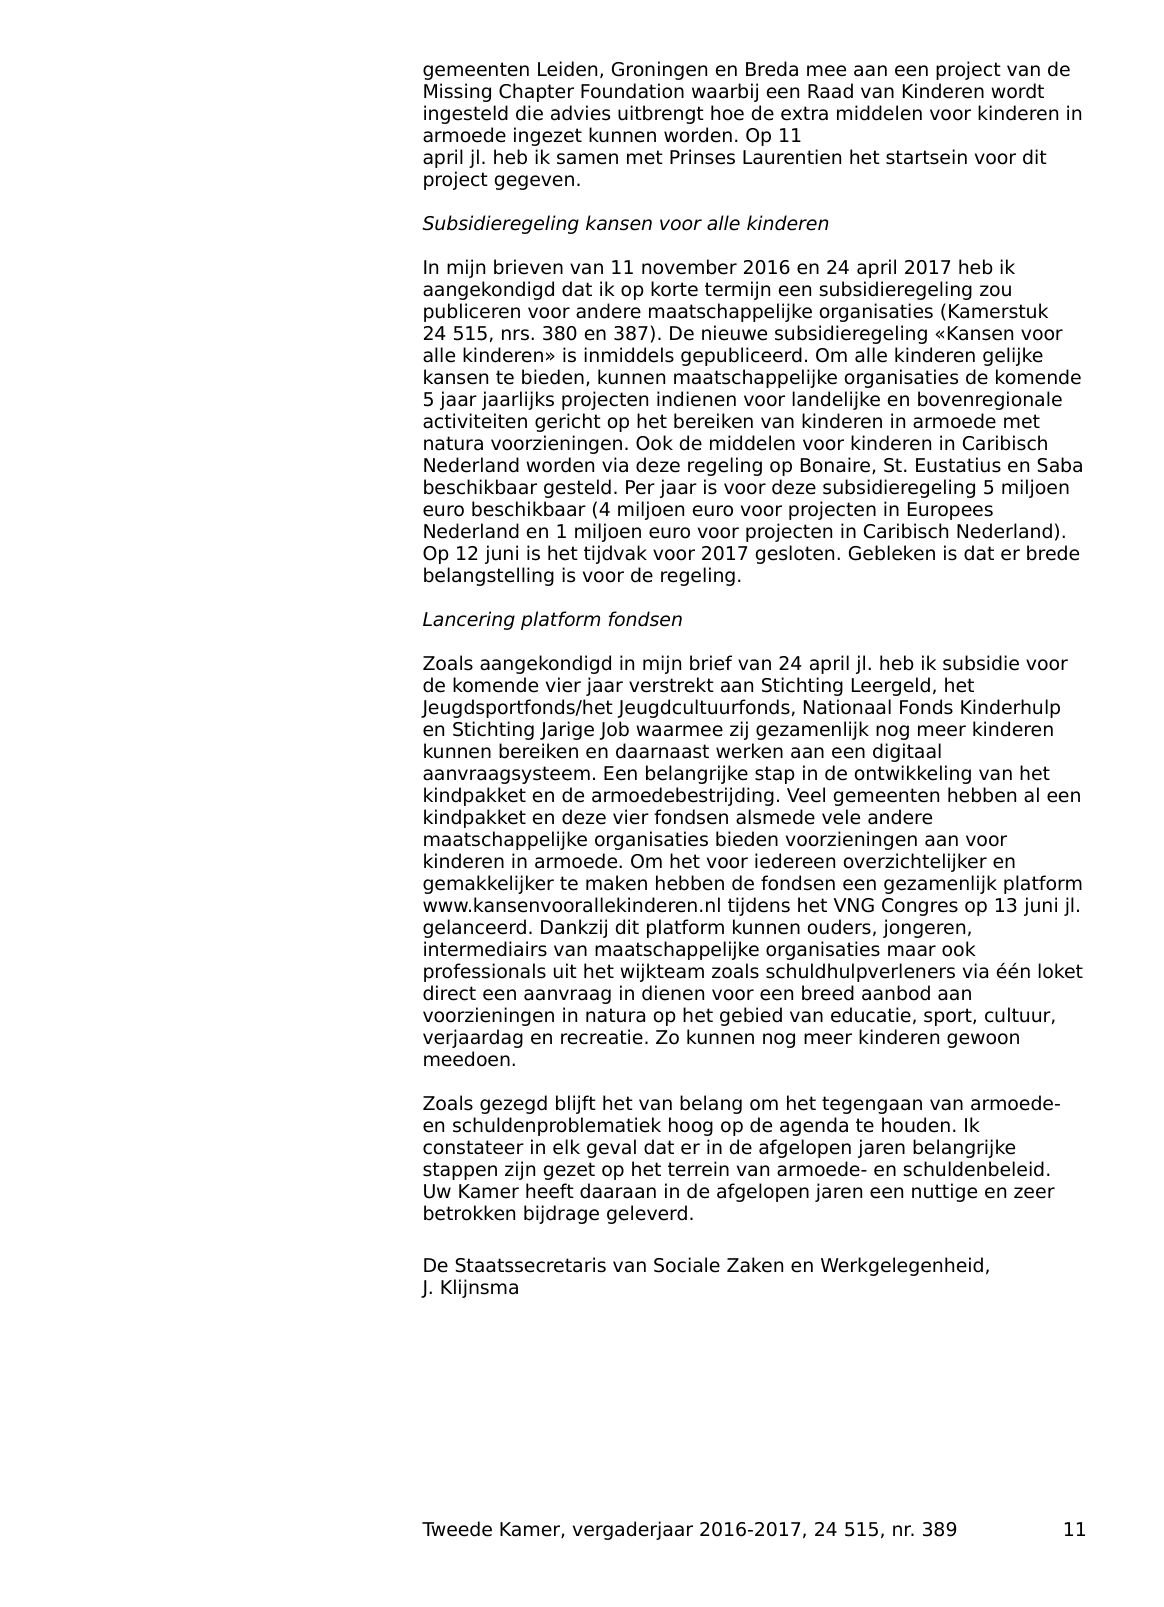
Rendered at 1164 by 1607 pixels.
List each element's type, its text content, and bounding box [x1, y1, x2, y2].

text In mijn brieven van 11 november 2016 en 24 april 2017 heb ik aangekondigd dat ik op korte termijn een subsidieregeling zou publiceren voor andere maatschappelijke organisaties (Kamerstuk 24 515, nrs. 380 en 387). De nieuwe subsidieregeling «Kansen voor alle kinderen» is inmiddels gepubliceerd. Om alle kinderen gelijke kansen te bieden, kunnen maatschappelijke organisaties de komende 5 jaar jaarlijks projecten indienen voor landelijke en bovenregionale activiteiten gericht op het bereiken van kinderen in armoede met natura voorzieningen. Ook de middelen voor kinderen in Caribisch Nederland worden via deze regeling op Bonaire, St. Eustatius en Saba beschikbaar gesteld. Per jaar is voor deze subsidieregeling 5 miljoen euro beschikbaar (4 miljoen euro voor projecten in Europees Nederland en 1 miljoen euro voor projecten in Caribisch Nederland). Op 12 juni is het tijdvak voor 2017 gesloten. Gebleken is dat er brede belangstelling is voor de regeling. [422, 257, 1087, 587]
text Zoals aangekondigd in mijn brief van 24 april jl. heb ik subsidie voor de komende vier jaar verstrekt aan Stichting Leergeld, het Jeugdsportfonds/het Jeugdcultuurfonds, Nationaal Fonds Kinderhulp en Stichting Jarige Job waarmee zij gezamenlijk nog meer kinderen kunnen bereiken en daarnaast werken aan een digitaal aanvraagsysteem. Een belangrijke stap in de ontwikkeling van het kindpakket en de armoedebestrijding. Veel gemeenten hebben al een kindpakket en deze vier fondsen alsmede vele andere maatschappelijke organisaties bieden voorzieningen aan voor kinderen in armoede. Om het voor iedereen overzichtelijker en gemakkelijker te maken hebben de fondsen een gezamenlijk platform www.kansenvoorallekinderen.nl tijdens het VNG Congres op 13 juni jl. gelanceerd. Dankzij dit platform kunnen ouders, jongeren, intermediairs van maatschappelijke organisaties maar ook professionals uit het wijkteam zoals schuldhulpverleners via één loket direct een aanvraag in dienen voor een breed aanbod aan voorzieningen in natura op het gebied van educatie, sport, cultuur, verjaardag en recreatie. Zo kunnen nog meer kinderen gewoon meedoen. [422, 653, 1087, 1071]
text De Staatssecretaris van Sociale Zaken en Werkgelegenheid, J. Klijnsma [422, 1255, 1087, 1299]
text april jl. heb ik samen met Prinses Laurentien het startsein voor dit project gegeven. [422, 147, 1087, 191]
text gemeenten Leiden, Groningen en Breda mee aan een project van de Missing Chapter Foundation waarbij een Raad van Kinderen wordt ingesteld die advies uitbrengt hoe de extra middelen voor kinderen in armoede ingezet kunnen worden. Op 11 [422, 59, 1087, 147]
subtitle Lancering platform fondsen [422, 609, 1087, 631]
text Zoals gezegd blijft het van belang om het tegengaan van armoede- en schuldenproblematiek hoog op de agenda te houden. Ik constateer in elk geval dat er in de afgelopen jaren belangrijke stappen zijn gezet op het terrein van armoede- en schuldenbeleid. Uw Kamer heeft daaraan in de afgelopen jaren een nuttige en zeer betrokken bijdrage geleverd. [422, 1093, 1087, 1225]
subtitle Subsidieregeling kansen voor alle kinderen [422, 213, 1087, 235]
